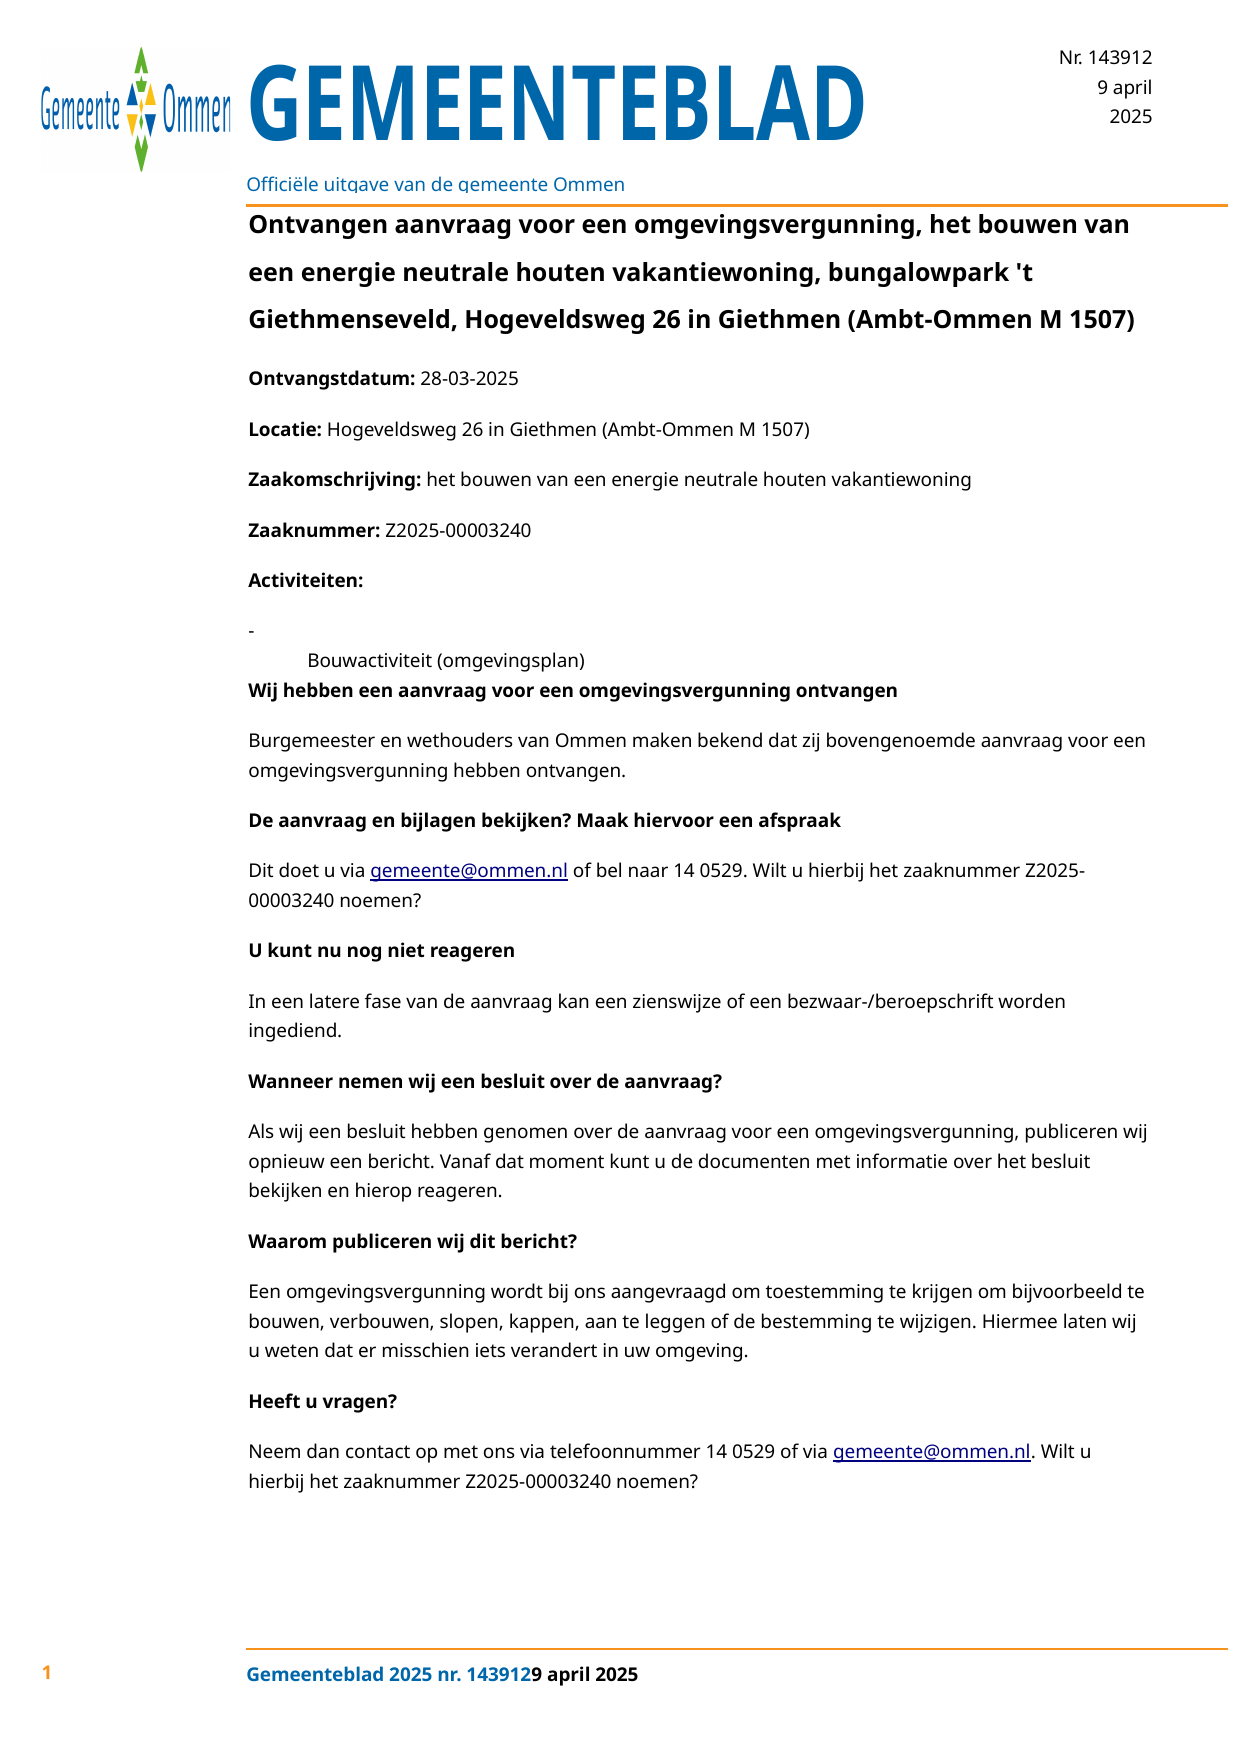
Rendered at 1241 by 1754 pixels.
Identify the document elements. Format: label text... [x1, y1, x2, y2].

text De aanvraag en bijlagen bekijken? Maak hiervoor een afspraak [248, 807, 1152, 833]
text In een latere fase van de aanvraag kan een zienswijze of een bezwaar-/beroepschrift worden ingediend. [248, 988, 1152, 1043]
text Waarom publiceren wij dit bericht? [248, 1228, 1152, 1254]
text Dit doet u via gemeente@ommen.nl of bel naar 14 0529. Wilt u hierbij het zaaknummer Z2025-00003240 noemen? [248, 858, 1152, 913]
text Wij hebben een aanvraag voor een omgevingsvergunning ontvangen [248, 677, 1152, 702]
text Locatie: Hogeveldsweg 26 in Giethmen (Ambt-Ommen M 1507) [248, 416, 1152, 442]
text Ontvangstdatum: 28-03-2025 [248, 366, 1152, 391]
text Heeft u vragen? [248, 1388, 1152, 1414]
text Activiteiten: [248, 567, 1152, 593]
text Wanneer nemen wij een besluit over de aanvraag? [248, 1068, 1152, 1094]
text Zaaknummer: Z2025-00003240 [248, 517, 1152, 542]
text U kunt nu nog niet reageren [248, 938, 1152, 963]
list Bouwactiviteit (omgevingsplan) [248, 647, 1152, 673]
text Neem dan contact op met ons via telefoonnummer 14 0529 of via gemeente@ommen.nl. Wilt u hierbij het zaaknummer Z2025-00003240 noemen? [248, 1438, 1152, 1494]
text Ontvangen aanvraag voor een omgevingsvergunning, het bouwen van een energie neutrale houten vakantiewoning, bungalowpark 't Giethmenseveld, Hogeveldsweg 26 in Giethmen (Ambt-Ommen M 1507) [248, 207, 1152, 336]
text Als wij een besluit hebben genomen over de aanvraag voor een omgevingsvergunning, publiceren wij opnieuw een bericht. Vanaf dat moment kunt u de documenten met informatie over het besluit bekijken en hierop reageren. [248, 1118, 1152, 1203]
text Burgemeester en wethouders van Ommen maken bekend dat zij bovengenoemde aanvraag voor een omgevingsvergunning hebben ontvangen. [248, 727, 1152, 782]
picture [41, 47, 231, 172]
text Zaakomschrijving: het bouwen van een energie neutrale houten vakantiewoning [248, 466, 1152, 492]
text Een omgevingsvergunning wordt bij ons aangevraagd om toestemming te krijgen om bijvoorbeeld te bouwen, verbouwen, slopen, kappen, aan te leggen of de bestemming te wijzigen. Hiermee laten wij u weten dat er misschien iets verandert in uw omgeving. [248, 1278, 1152, 1363]
